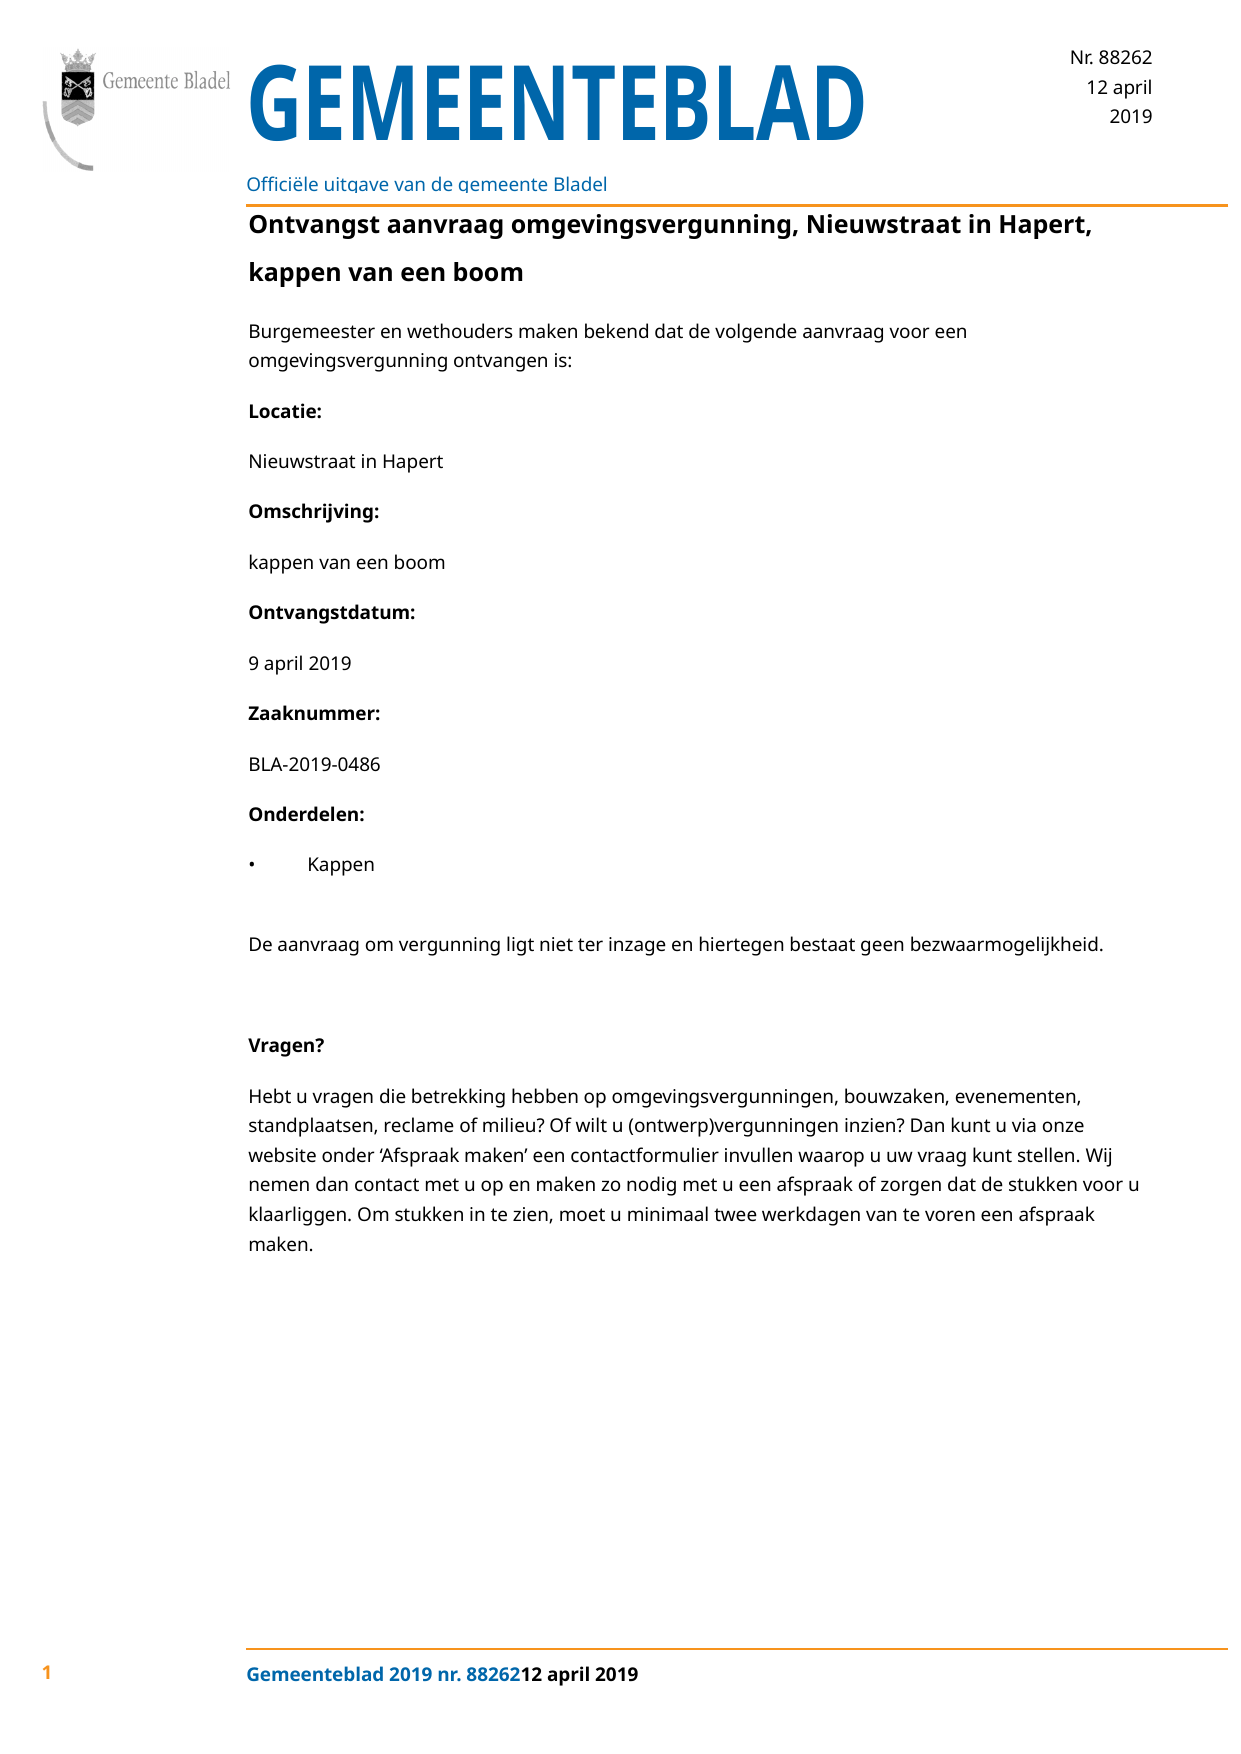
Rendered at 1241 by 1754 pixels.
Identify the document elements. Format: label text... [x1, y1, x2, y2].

list Kappen [248, 852, 1152, 877]
text Hebt u vragen die betrekking hebben op omgevingsvergunningen, bouwzaken, evenementen, standplaatsen, reclame of milieu? Of wilt u (ontwerp)vergunningen inzien? Dan kunt u via onze website onder ‘Afspraak maken’ een contactformulier invullen waarop u uw vraag kunt stellen. Wij nemen dan contact met u op en maken zo nodig met u een afspraak of zorgen dat de stukken voor u klaarliggen. Om stukken in te zien, moet u minimaal twee werkdagen van te voren een afspraak maken. [248, 1083, 1152, 1257]
text De aanvraag om vergunning ligt niet ter inzage en hiertegen bestaat geen bezwaarmogelijkheid. [248, 932, 1152, 957]
picture [41, 47, 231, 172]
text 9 april 2019 [248, 650, 1152, 676]
text Onderdelen: [248, 801, 1152, 827]
text Omschrijving: [248, 499, 1152, 524]
text Locatie: [248, 398, 1152, 424]
text Burgemeester en wethouders maken bekend dat de volgende aanvraag voor een omgevingsvergunning ontvangen is: [248, 318, 1152, 373]
text Ontvangstdatum: [248, 599, 1152, 625]
text Ontvangst aanvraag omgevingsvergunning, Nieuwstraat in Hapert, kappen van een boom [248, 207, 1152, 288]
text Zaaknummer: [248, 700, 1152, 726]
text BLA-2019-0486 [248, 751, 1152, 777]
text Vragen? [248, 1032, 1152, 1058]
text Nieuwstraat in Hapert [248, 448, 1152, 474]
text kappen van een boom [248, 549, 1152, 575]
